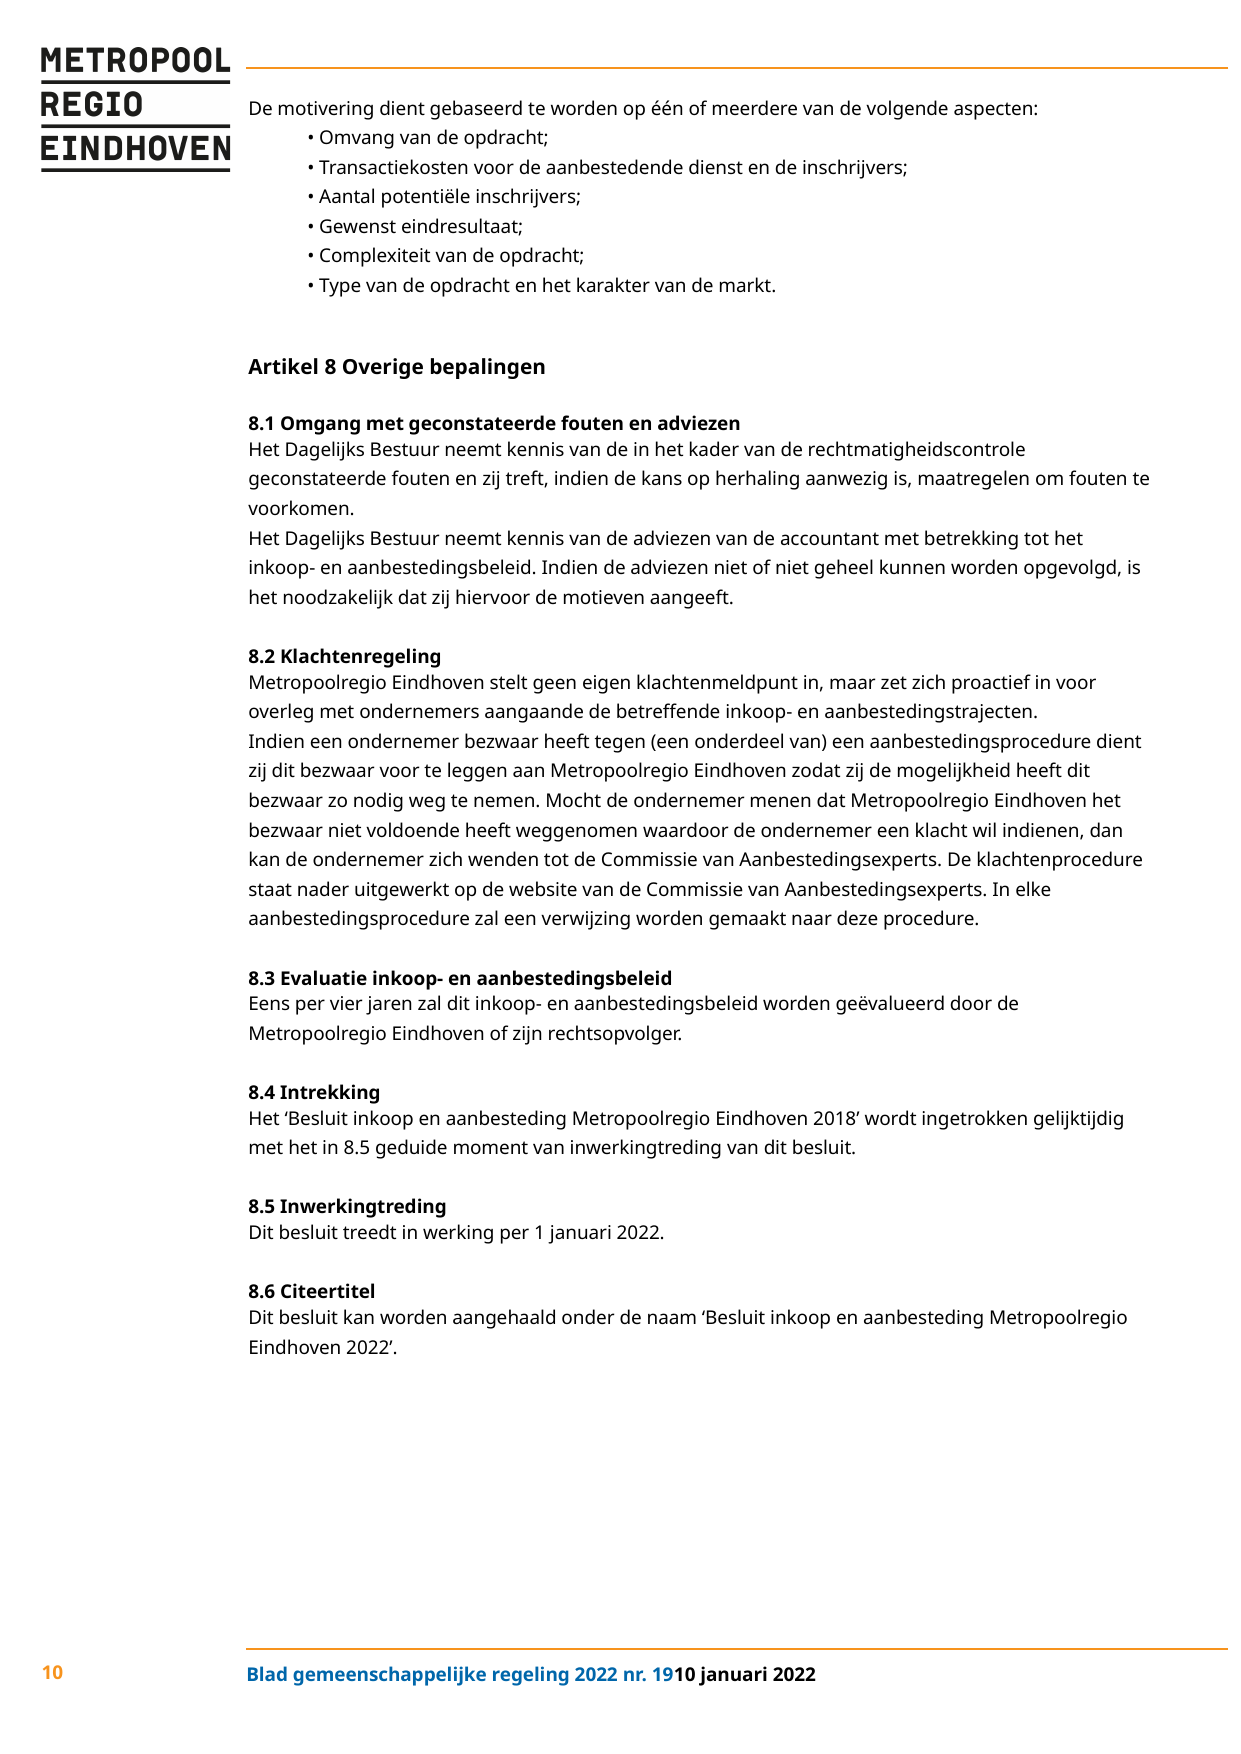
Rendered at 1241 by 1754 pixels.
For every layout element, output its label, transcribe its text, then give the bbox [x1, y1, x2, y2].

text 8.4 Intrekking [248, 1079, 1152, 1105]
list • Complexiteit van de opdracht; [248, 243, 1152, 268]
text 8.6 Citeertitel [248, 1278, 1152, 1304]
text Indien een ondernemer bezwaar heeft tegen (een onderdeel van) een aanbestedingsprocedure dient zij dit bezwaar voor te leggen aan Metropoolregio Eindhoven zodat zij de mogelijkheid heeft dit bezwaar zo nodig weg te nemen. Mocht de ondernemer menen dat Metropoolregio Eindhoven het bezwaar niet voldoende heeft weggenomen waardoor de ondernemer een klacht wil indienen, dan kan de ondernemer zich wenden tot de Commissie van Aanbestedingsexperts. De klachtenprocedure staat nader uitgewerkt op de website van de Commissie van Aanbestedingsexperts. In elke aanbestedingsprocedure zal een verwijzing worden gemaakt naar deze procedure. [248, 728, 1152, 931]
text Dit besluit treedt in werking per 1 januari 2022. [248, 1219, 1152, 1245]
text Dit besluit kan worden aangehaald onder de naam ‘Besluit inkoop en aanbesteding Metropoolregio Eindhoven 2022’. [248, 1304, 1152, 1359]
text Het ‘Besluit inkoop en aanbesteding Metropoolregio Eindhoven 2018’ wordt ingetrokken gelijktijdig met het in 8.5 geduide moment van inwerkingtreding van dit besluit. [248, 1105, 1152, 1160]
text 8.2 Klachtenregeling [248, 643, 1152, 669]
list • Gewenst eindresultaat; [248, 213, 1152, 239]
list • Transactiekosten voor de aanbestedende dienst en de inschrijvers; [248, 154, 1152, 180]
list • Aantal potentiële inschrijvers; [248, 183, 1152, 209]
text Eens per vier jaren zal dit inkoop- en aanbestedingsbeleid worden geëvalueerd door de Metropoolregio Eindhoven of zijn rechtsopvolger. [248, 990, 1152, 1046]
list • Omvang van de opdracht; [248, 124, 1152, 150]
text 8.3 Evaluatie inkoop- en aanbestedingsbeleid [248, 965, 1152, 990]
text De motivering dient gebaseerd te worden op één of meerdere van de volgende aspecten: [248, 95, 1152, 121]
text Het Dagelijks Bestuur neemt kennis van de adviezen van de accountant met betrekking tot het inkoop- en aanbestedingsbeleid. Indien de adviezen niet of niet geheel kunnen worden opgevolgd, is het noodzakelijk dat zij hiervoor de motieven aangeeft. [248, 525, 1152, 610]
text 8.1 Omgang met geconstateerde fouten en adviezen [248, 410, 1152, 436]
list • Type van de opdracht en het karakter van de markt. [248, 272, 1152, 298]
text Het Dagelijks Bestuur neemt kennis van de in het kader van de rechtmatigheidscontrole geconstateerde fouten en zij treft, indien de kans op herhaling aanwezig is, maatregelen om fouten te voorkomen. [248, 436, 1152, 521]
text Metropoolregio Eindhoven stelt geen eigen klachtenmeldpunt in, maar zet zich proactief in voor overleg met ondernemers aangaande de betreffende inkoop- en aanbestedingstrajecten. [248, 669, 1152, 724]
text Artikel 8 Overige bepalingen [248, 352, 1152, 381]
picture [41, 47, 231, 172]
text 8.5 Inwerkingtreding [248, 1194, 1152, 1219]
